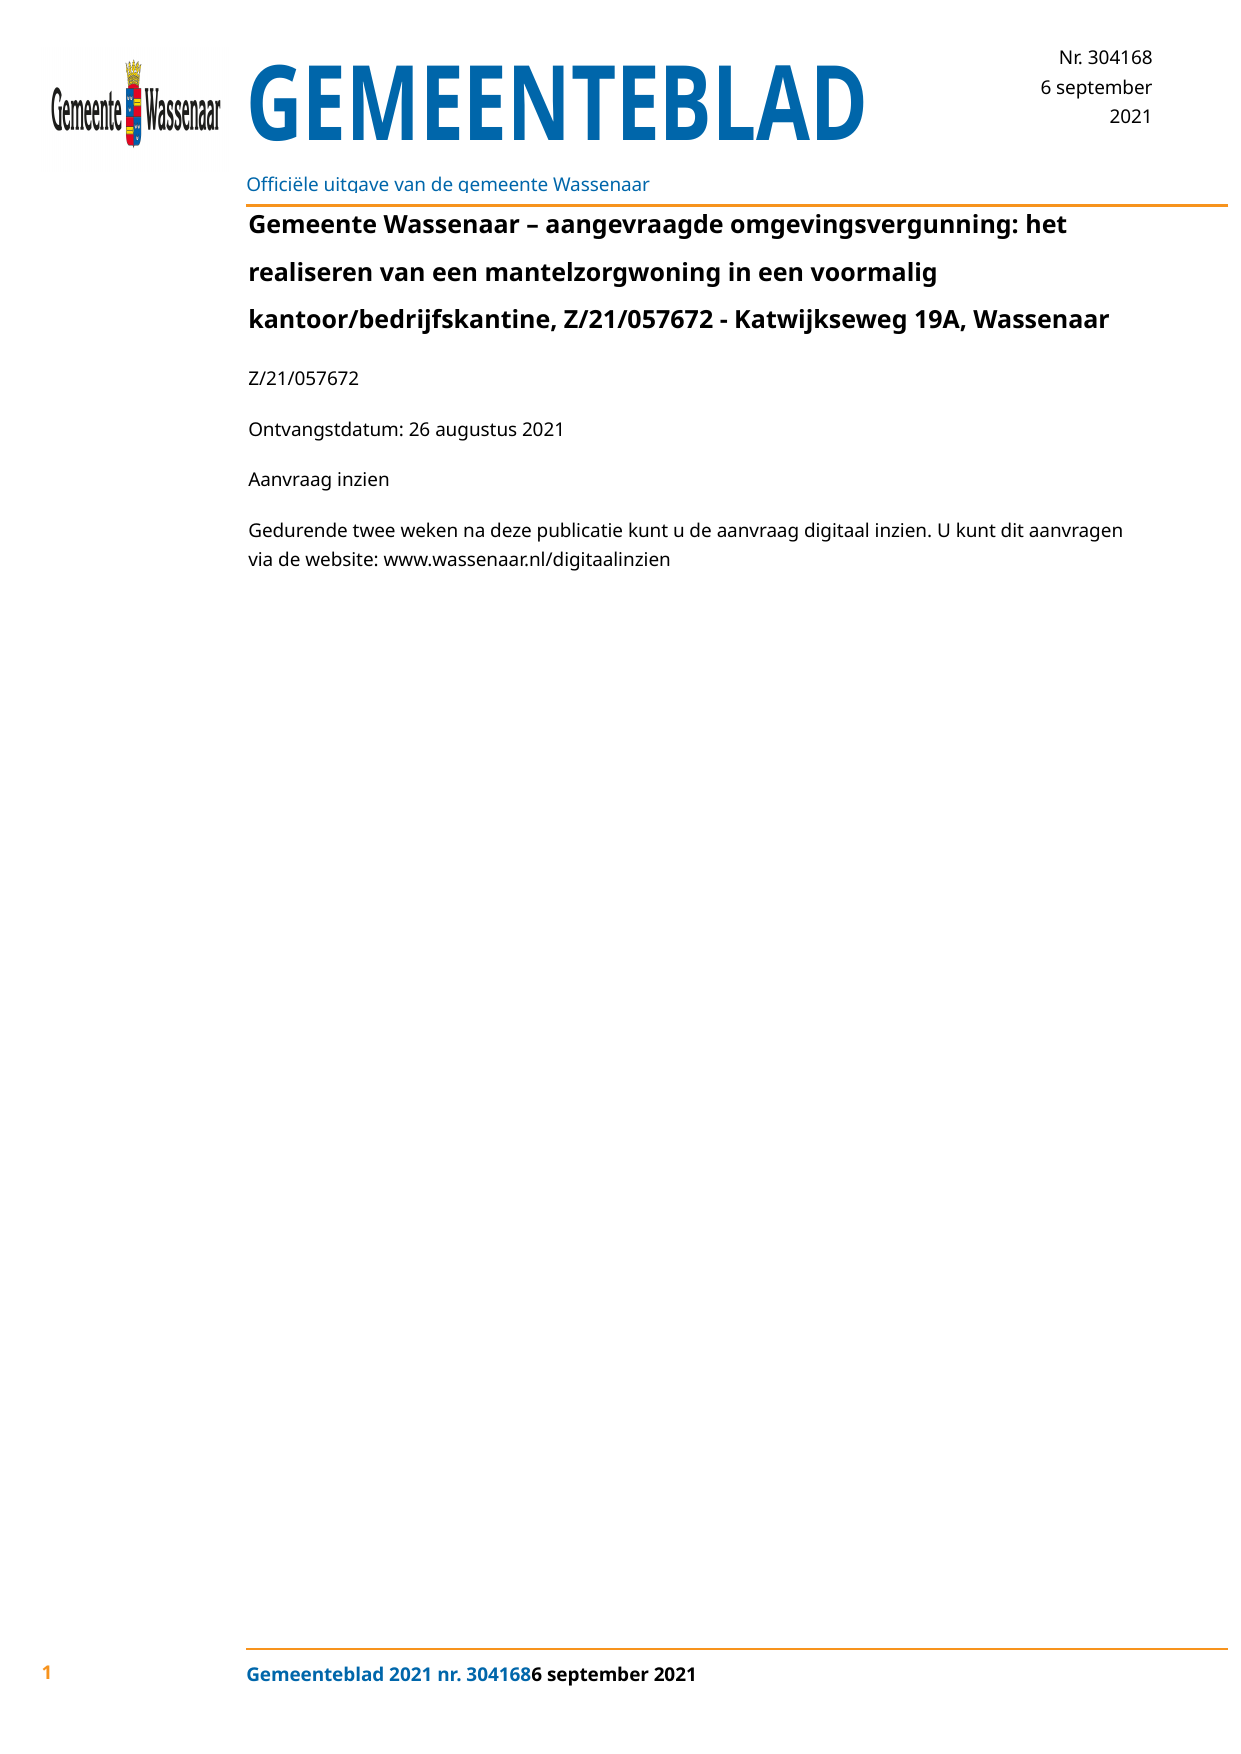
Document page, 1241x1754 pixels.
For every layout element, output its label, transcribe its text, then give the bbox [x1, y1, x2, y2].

picture [41, 47, 231, 172]
text Aanvraag inzien [248, 466, 1152, 492]
text Gemeente Wassenaar – aangevraagde omgevingsvergunning: het realiseren van een mantelzorgwoning in een voormalig kantoor/bedrijfskantine, Z/21/057672 - Katwijkseweg 19A, Wassenaar [248, 207, 1152, 336]
text Ontvangstdatum: 26 augustus 2021 [248, 416, 1152, 442]
text Gedurende twee weken na deze publicatie kunt u de aanvraag digitaal inzien. U kunt dit aanvragen via de website: www.wassenaar.nl/digitaalinzien [248, 517, 1152, 572]
text Z/21/057672 [248, 366, 1152, 391]
